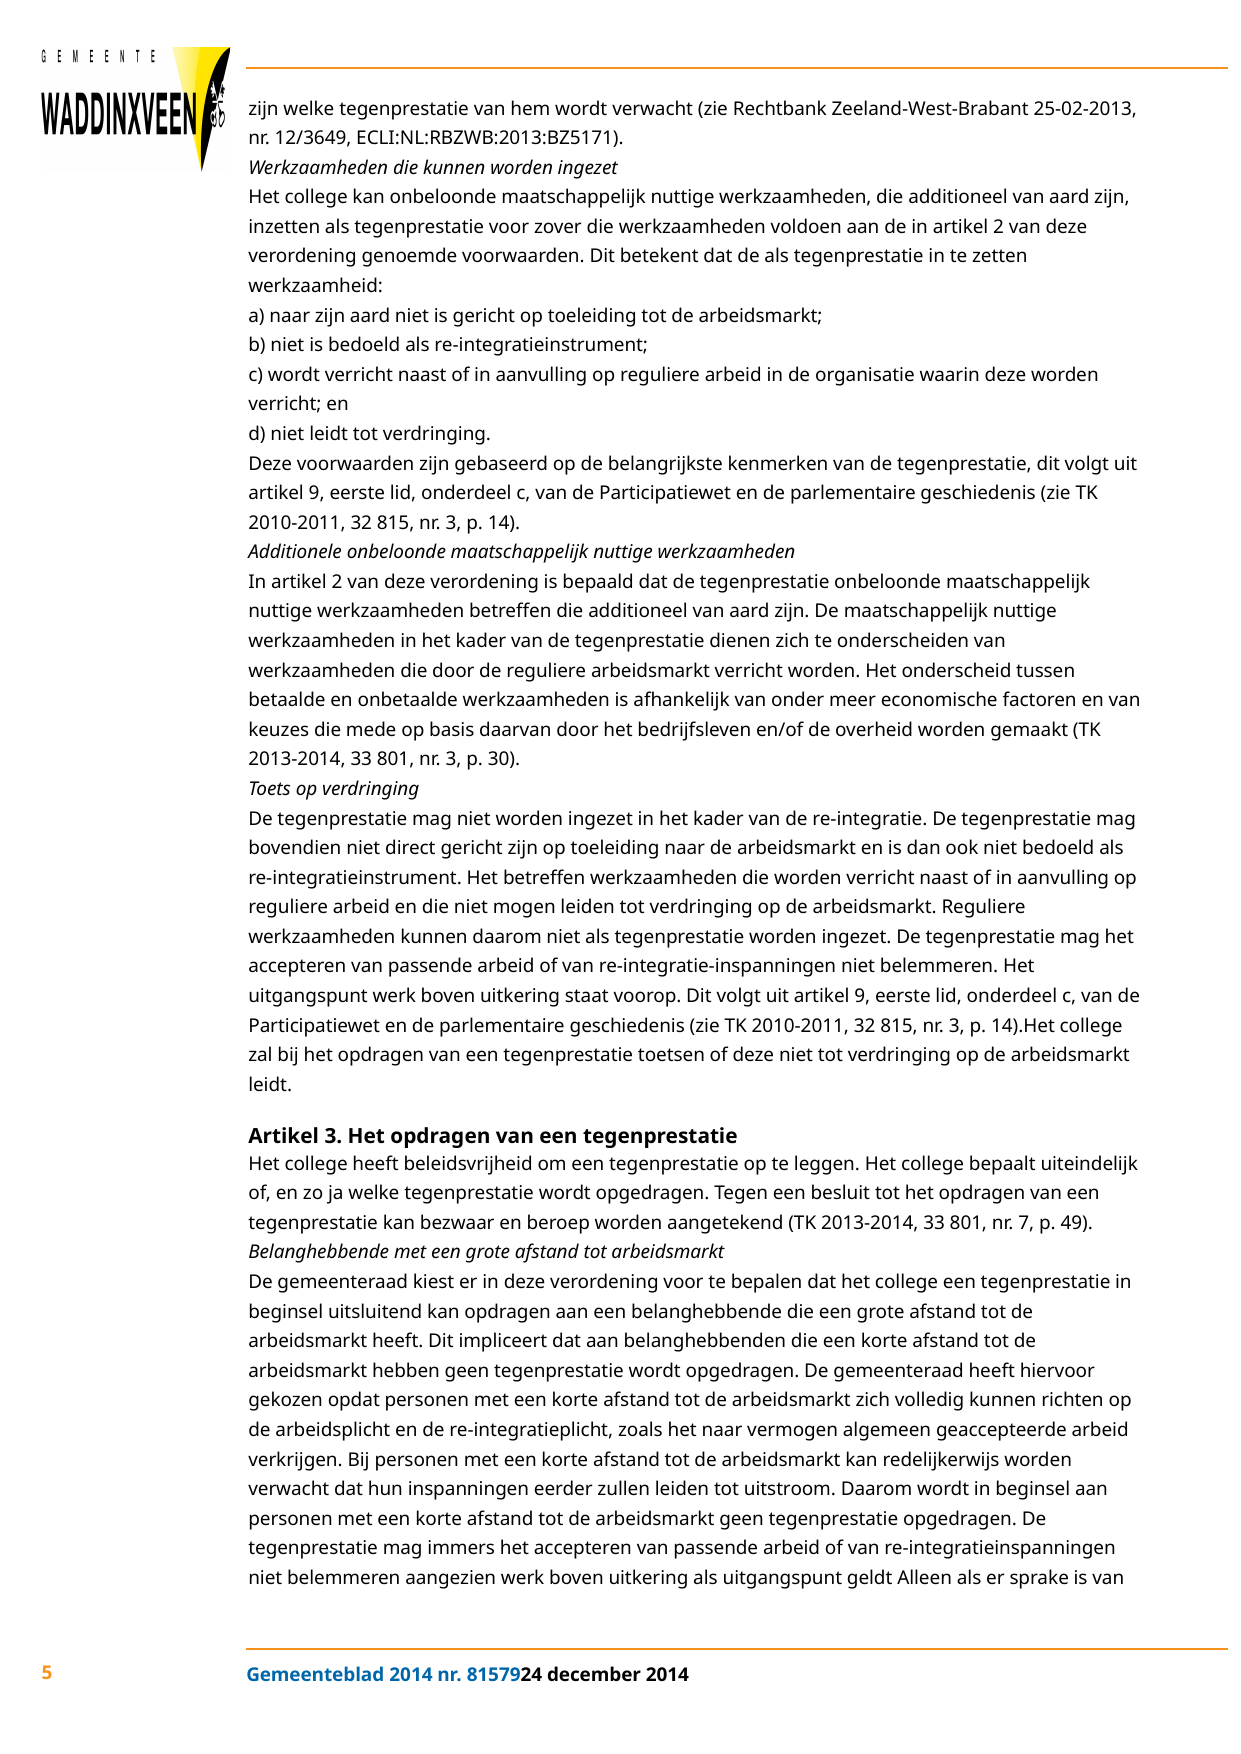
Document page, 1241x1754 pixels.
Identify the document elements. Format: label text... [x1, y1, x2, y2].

text b) niet is bedoeld als re-integratieinstrument; [248, 331, 1152, 357]
text Deze voorwaarden zijn gebaseerd op de belangrijkste kenmerken van de tegenprestatie, dit volgt uit artikel 9, eerste lid, onderdeel c, van de Participatiewet en de parlementaire geschiedenis (zie TK 2010-2011, 32 815, nr. 3, p. 14). [248, 450, 1152, 535]
text De tegenprestatie mag niet worden ingezet in het kader van de re-integratie. De tegenprestatie mag bovendien niet direct gericht zijn op toeleiding naar de arbeidsmarkt en is dan ook niet bedoeld als re-integratieinstrument. Het betreffen werkzaamheden die worden verricht naast of in aanvulling op reguliere arbeid en die niet mogen leiden tot verdringing op de arbeidsmarkt. Reguliere werkzaamheden kunnen daarom niet als tegenprestatie worden ingezet. De tegenprestatie mag het accepteren van passende arbeid of van re-integratie-inspanningen niet belemmeren. Het uitgangspunt werk boven uitkering staat voorop. Dit volgt uit artikel 9, eerste lid, onderdeel c, van de Participatiewet en de parlementaire geschiedenis (zie TK 2010-2011, 32 815, nr. 3, p. 14).Het college zal bij het opdragen van een tegenprestatie toetsen of deze niet tot verdringing op de arbeidsmarkt leidt. [248, 805, 1152, 1097]
picture [41, 47, 231, 172]
text Additionele onbeloonde maatschappelijk nuttige werkzaamheden [248, 538, 1152, 564]
text Het college kan onbeloonde maatschappelijk nuttige werkzaamheden, die additioneel van aard zijn, inzetten als tegenprestatie voor zover die werkzaamheden voldoen aan de in artikel 2 van deze verordening genoemde voorwaarden. Dit betekent dat de als tegenprestatie in te zetten werkzaamheid: [248, 183, 1152, 298]
text Belanghebbende met een grote afstand tot arbeidsmarkt [248, 1239, 1152, 1264]
text Werkzaamheden die kunnen worden ingezet [248, 154, 1152, 180]
text Artikel 3. Het opdragen van een tegenprestatie [248, 1121, 1152, 1150]
text c) wordt verricht naast of in aanvulling op reguliere arbeid in de organisatie waarin deze worden verricht; en [248, 361, 1152, 416]
text Het college heeft beleidsvrijheid om een tegenprestatie op te leggen. Het college bepaalt uiteindelijk of, en zo ja welke tegenprestatie wordt opgedragen. Tegen een besluit tot het opdragen van een tegenprestatie kan bezwaar en beroep worden aangetekend (TK 2013-2014, 33 801, nr. 7, p. 49). [248, 1150, 1152, 1235]
text In artikel 2 van deze verordening is bepaald dat de tegenprestatie onbeloonde maatschappelijk nuttige werkzaamheden betreffen die additioneel van aard zijn. De maatschappelijk nuttige werkzaamheden in het kader van de tegenprestatie dienen zich te onderscheiden van werkzaamheden die door de reguliere arbeidsmarkt verricht worden. Het onderscheid tussen betaalde en onbetaalde werkzaamheden is afhankelijk van onder meer economische factoren en van keuzes die mede op basis daarvan door het bedrijfsleven en/of de overheid worden gemaakt (TK 2013-2014, 33 801, nr. 3, p. 30). [248, 568, 1152, 771]
text Toets op verdringing [248, 775, 1152, 801]
text zijn welke tegenprestatie van hem wordt verwacht (zie Rechtbank Zeeland-West-Brabant 25-02-2013, nr. 12/3649, ECLI:NL:RBZWB:2013:BZ5171). [248, 95, 1152, 150]
text De gemeenteraad kiest er in deze verordening voor te bepalen dat het college een tegenprestatie in beginsel uitsluitend kan opdragen aan een belanghebbende die een grote afstand tot de arbeidsmarkt heeft. Dit impliceert dat aan belanghebbenden die een korte afstand tot de arbeidsmarkt hebben geen tegenprestatie wordt opgedragen. De gemeenteraad heeft hiervoor gekozen opdat personen met een korte afstand tot de arbeidsmarkt zich volledig kunnen richten op de arbeidsplicht en de re-integratieplicht, zoals het naar vermogen algemeen geaccepteerde arbeid verkrijgen. Bij personen met een korte afstand tot de arbeidsmarkt kan redelijkerwijs worden verwacht dat hun inspanningen eerder zullen leiden tot uitstroom. Daarom wordt in beginsel aan personen met een korte afstand tot de arbeidsmarkt geen tegenprestatie opgedragen. De tegenprestatie mag immers het accepteren van passende arbeid of van re-integratieinspanningen niet belemmeren aangezien werk boven uitkering als uitgangspunt geldt Alleen als er sprake is van [248, 1268, 1152, 1590]
text d) niet leidt tot verdringing. [248, 420, 1152, 446]
text a) naar zijn aard niet is gericht op toeleiding tot de arbeidsmarkt; [248, 302, 1152, 328]
